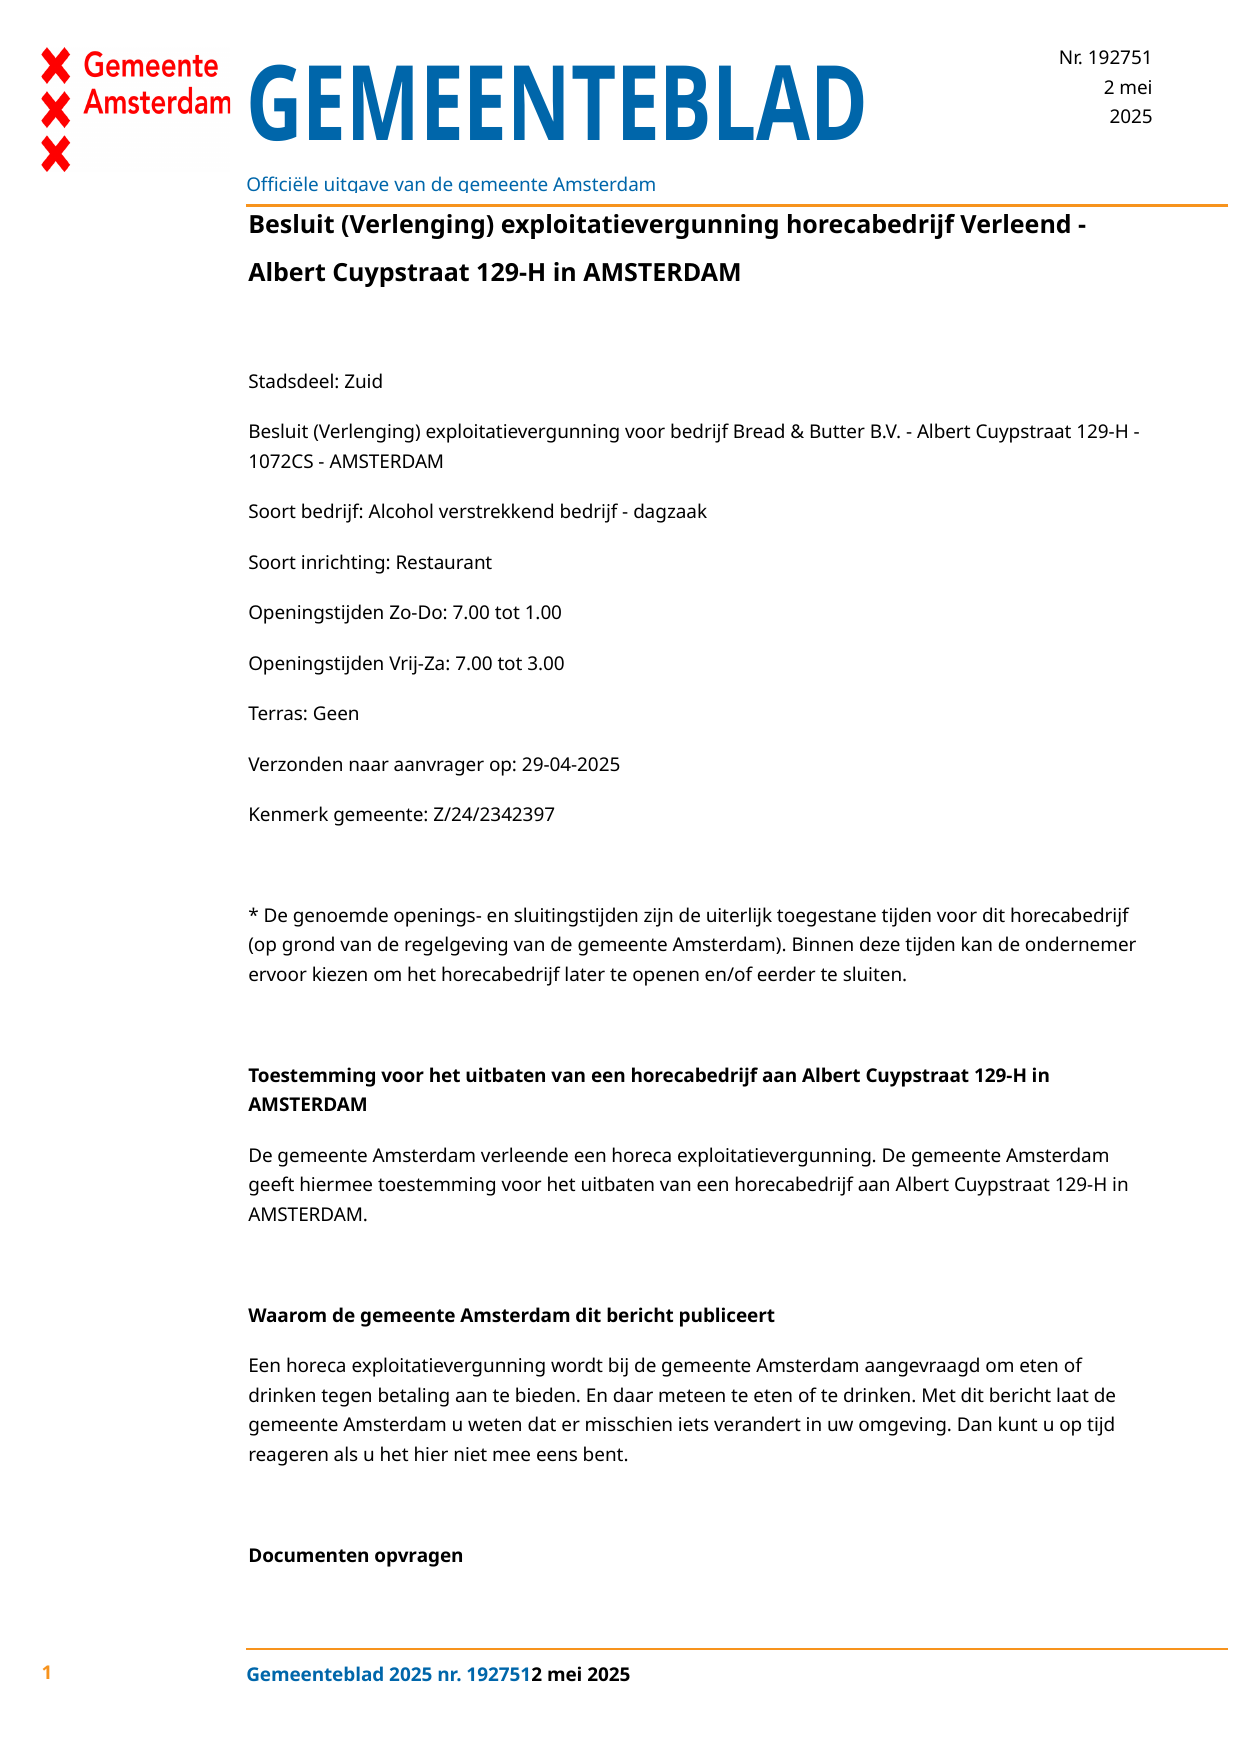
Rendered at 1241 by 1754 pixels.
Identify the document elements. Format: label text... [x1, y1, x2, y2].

text Documenten opvragen [248, 1542, 1152, 1568]
text Verzonden naar aanvrager op: 29-04-2025 [248, 751, 1152, 777]
text Besluit (Verlenging) exploitatievergunning horecabedrijf Verleend - Albert Cuypstraat 129-H in AMSTERDAM [248, 207, 1152, 288]
text Openingstijden Vrij-Za: 7.00 tot 3.00 [248, 650, 1152, 676]
text Soort bedrijf: Alcohol verstrekkend bedrijf - dagzaak [248, 499, 1152, 524]
text Waarom de gemeente Amsterdam dit bericht publiceert [248, 1302, 1152, 1328]
text * De genoemde openings- en sluitingstijden zijn de uiterlijk toegestane tijden voor dit horecabedrijf (op grond van de regelgeving van de gemeente Amsterdam). Binnen deze tijden kan de ondernemer ervoor kiezen om het horecabedrijf later te openen en/of eerder te sluiten. [248, 902, 1152, 987]
picture [41, 47, 231, 172]
text Kenmerk gemeente: Z/24/2342397 [248, 801, 1152, 827]
text Een horeca exploitatievergunning wordt bij de gemeente Amsterdam aangevraagd om eten of drinken tegen betaling aan te bieden. En daar meteen te eten of te drinken. Met dit bericht laat de gemeente Amsterdam u weten dat er misschien iets verandert in uw omgeving. Dan kunt u op tijd reageren als u het hier niet mee eens bent. [248, 1352, 1152, 1467]
text Soort inrichting: Restaurant [248, 549, 1152, 575]
text Openingstijden Zo-Do: 7.00 tot 1.00 [248, 599, 1152, 625]
text Toestemming voor het uitbaten van een horecabedrijf aan Albert Cuypstraat 129-H in AMSTERDAM [248, 1062, 1152, 1117]
text De gemeente Amsterdam verleende een horeca exploitatievergunning. De gemeente Amsterdam geeft hiermee toestemming voor het uitbaten van een horecabedrijf aan Albert Cuypstraat 129-H in AMSTERDAM. [248, 1142, 1152, 1227]
text Stadsdeel: Zuid [248, 368, 1152, 394]
text Besluit (Verlenging) exploitatievergunning voor bedrijf Bread & Butter B.V. - Albert Cuypstraat 129-H - 1072CS - AMSTERDAM [248, 419, 1152, 474]
text Terras: Geen [248, 700, 1152, 726]
